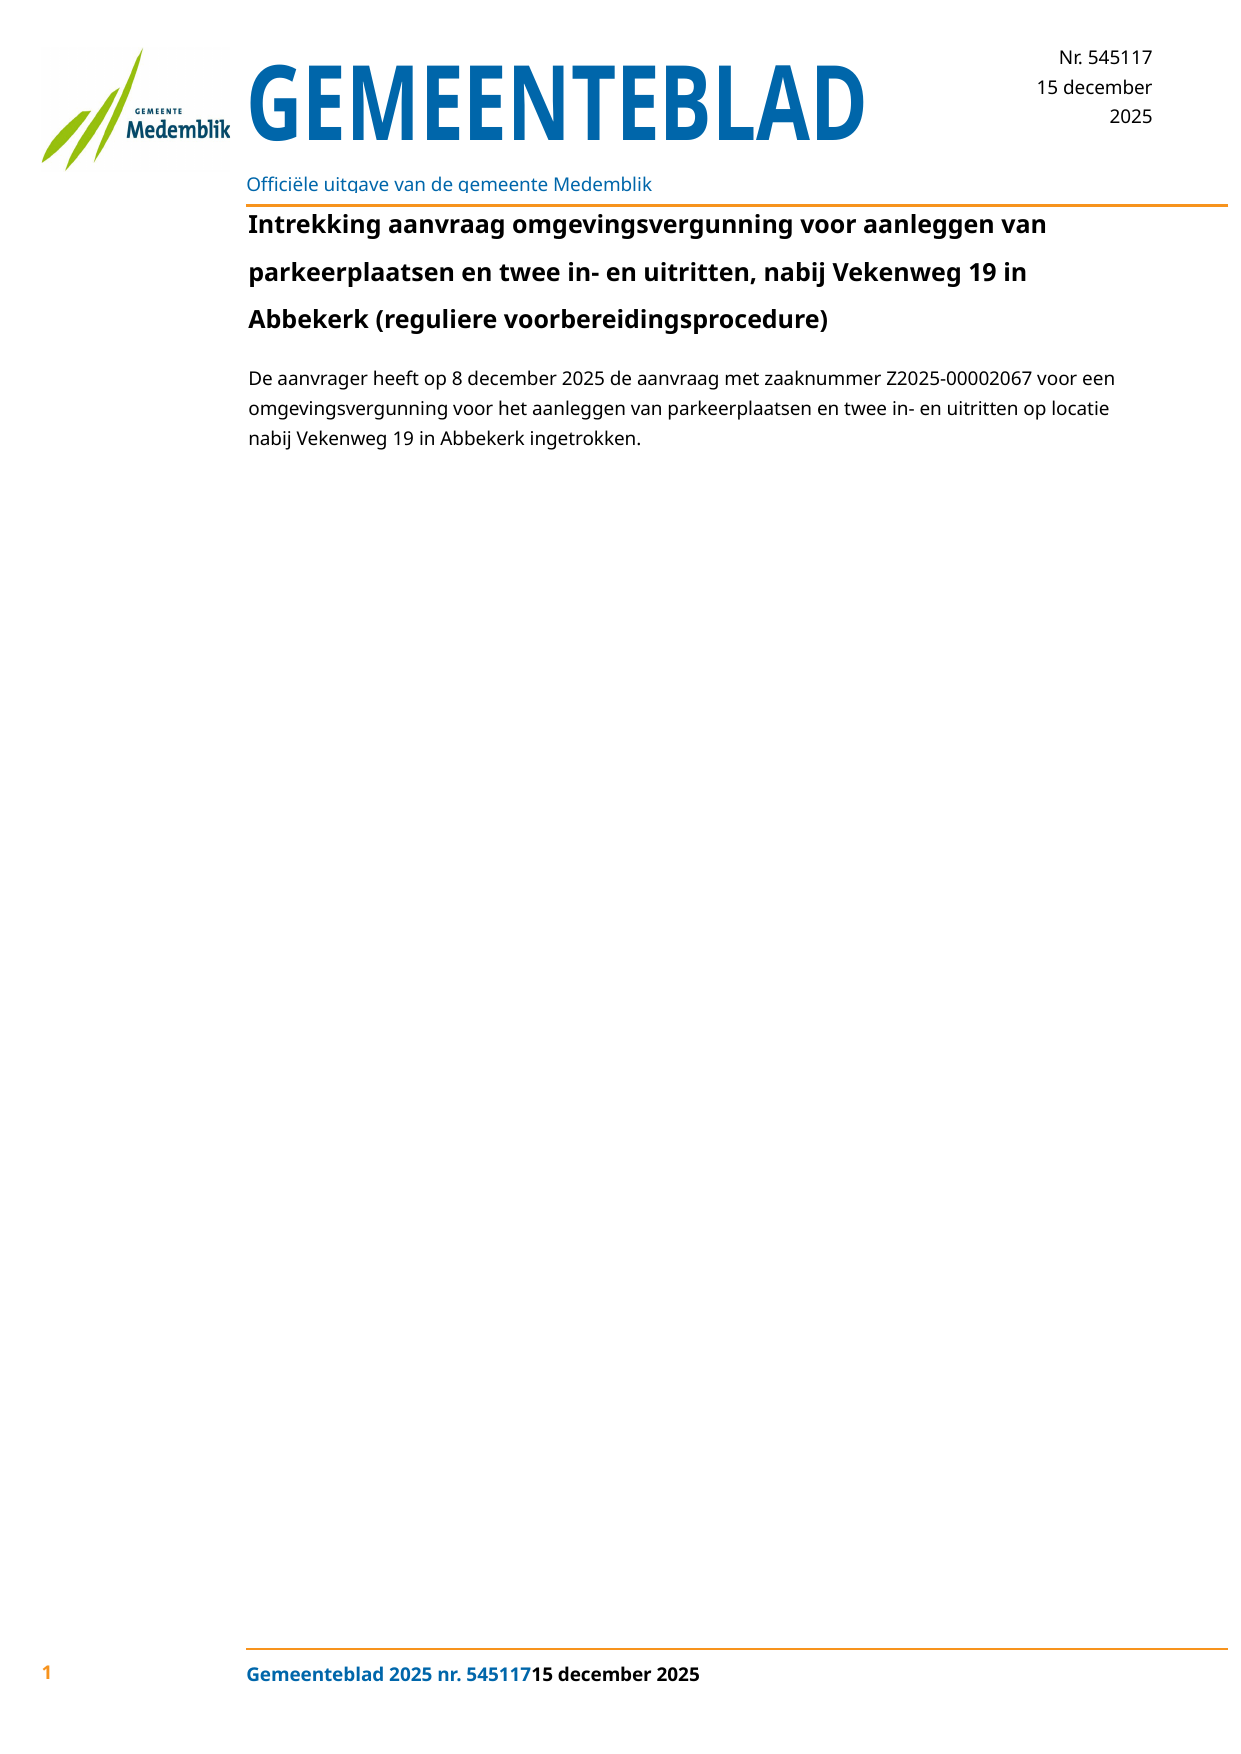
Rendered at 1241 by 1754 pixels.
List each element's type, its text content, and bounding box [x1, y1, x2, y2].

text De aanvrager heeft op 8 december 2025 de aanvraag met zaaknummer Z2025-00002067 voor een omgevingsvergunning voor het aanleggen van parkeerplaatsen en twee in- en uitritten op locatie nabij Vekenweg 19 in Abbekerk ingetrokken. [248, 366, 1152, 450]
picture [41, 47, 231, 172]
text Intrekking aanvraag omgevingsvergunning voor aanleggen van parkeerplaatsen en twee in- en uitritten, nabij Vekenweg 19 in Abbekerk (reguliere voorbereidingsprocedure) [248, 207, 1152, 336]
